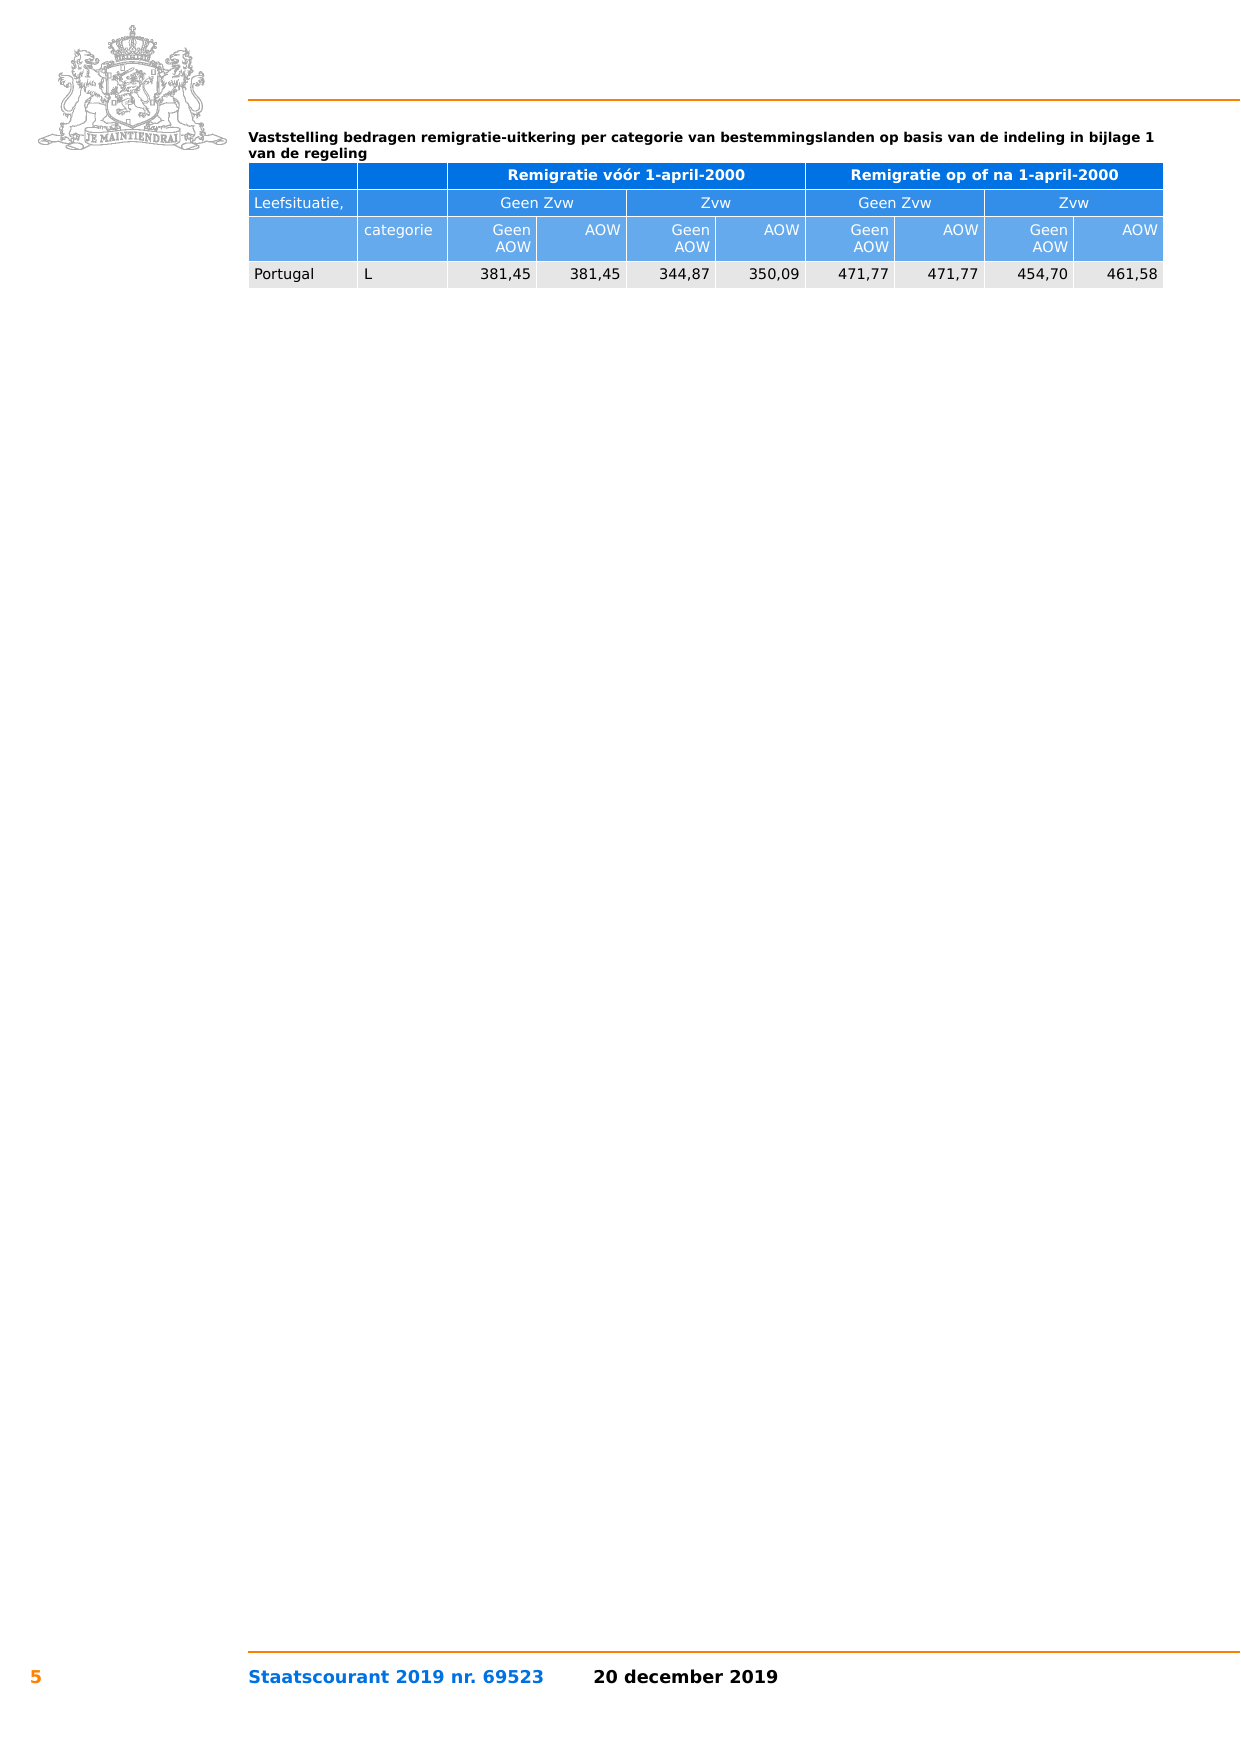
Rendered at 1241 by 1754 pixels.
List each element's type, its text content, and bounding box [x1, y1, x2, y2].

table_cell Geen AOW [448, 217, 536, 261]
table_cell 471,77 [806, 262, 894, 288]
table_cell AOW [716, 217, 805, 261]
table_cell 454,70 [985, 262, 1073, 288]
table_cell Geen AOW [806, 217, 894, 261]
table_cell AOW [1074, 217, 1163, 261]
table_cell [249, 217, 357, 261]
table_cell 350,09 [716, 262, 805, 288]
table_cell Geen Zvw [806, 190, 984, 216]
table_cell Zvw [627, 190, 805, 216]
table_cell AOW [895, 217, 984, 261]
table_cell Zvw [985, 190, 1163, 216]
table_cell categorie [358, 217, 447, 261]
table_cell 471,77 [895, 262, 984, 288]
table_cell 381,45 [448, 262, 536, 288]
table_cell 381,45 [537, 262, 626, 288]
table_cell Leefsituatie, [249, 190, 357, 216]
table_cell L [358, 262, 447, 288]
table_cell 344,87 [627, 262, 715, 288]
table_cell Geen AOW [627, 217, 715, 261]
table_cell Portugal [249, 262, 357, 288]
table_cell [249, 163, 357, 189]
table_cell [358, 190, 447, 216]
table_cell Geen Zvw [448, 190, 626, 216]
table_cell Geen AOW [985, 217, 1073, 261]
table_cell 461,58 [1074, 262, 1163, 288]
table_header Vaststelling bedragen remigratie-uitkering per categorie van bestemmingslanden op basis van de indeling in bijlage 1 van de regeling [248, 130, 1163, 161]
table_cell [358, 163, 447, 189]
table_cell Remigratie vóór 1-april-2000 [448, 163, 805, 189]
picture [38, 25, 227, 150]
table_cell Remigratie op of na 1-april-2000 [806, 163, 1163, 189]
table_cell AOW [537, 217, 626, 261]
